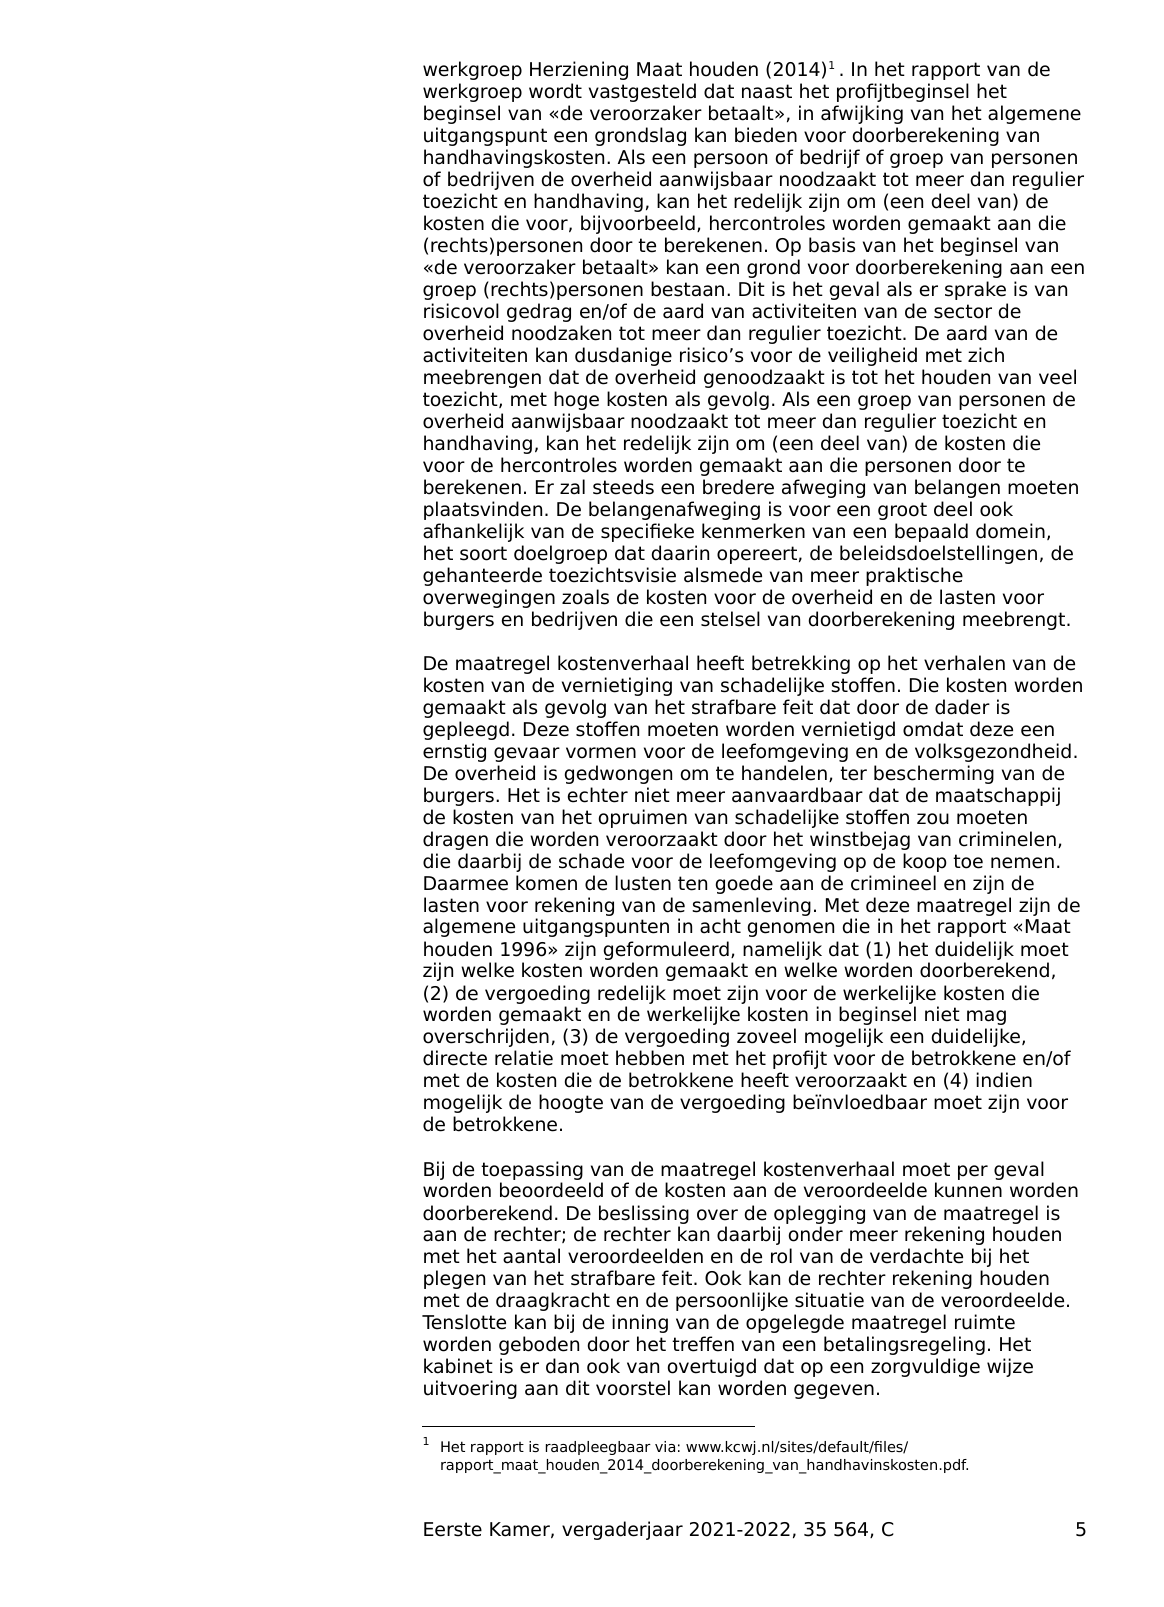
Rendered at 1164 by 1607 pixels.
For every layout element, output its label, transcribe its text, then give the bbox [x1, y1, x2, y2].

text Bij de toepassing van de maatregel kostenverhaal moet per geval worden beoordeeld of de kosten aan de veroordeelde kunnen worden doorberekend. De beslissing over de oplegging van de maatregel is aan de rechter; de rechter kan daarbij onder meer rekening houden met het aantal veroordeelden en de rol van de verdachte bij het plegen van het strafbare feit. Ook kan de rechter rekening houden met de draagkracht en de persoonlijke situatie van de veroordeelde. Tenslotte kan bij de inning van de opgelegde maatregel ruimte worden geboden door het treffen van een betalingsregeling. Het kabinet is er dan ook van overtuigd dat op een zorgvuldige wijze uitvoering aan dit voorstel kan worden gegeven. [422, 1158, 1087, 1400]
text werkgroep Herziening Maat houden (2014). In het rapport van de werkgroep wordt vastgesteld dat naast het profijtbeginsel het beginsel van «de veroorzaker betaalt», in afwijking van het algemene uitgangspunt een grondslag kan bieden voor doorberekening van handhavingskosten. Als een persoon of bedrijf of groep van personen of bedrijven de overheid aanwijsbaar noodzaakt tot meer dan regulier toezicht en handhaving, kan het redelijk zijn om (een deel van) de kosten die voor, bijvoorbeeld, hercontroles worden gemaakt aan die (rechts)personen door te berekenen. Op basis van het beginsel van «de veroorzaker betaalt» kan een grond voor doorberekening aan een groep (rechts)personen bestaan. Dit is het geval als er sprake is van risicovol gedrag en/of de aard van activiteiten van de sector de overheid noodzaken tot meer dan regulier toezicht. De aard van de activiteiten kan dusdanige risico’s voor de veiligheid met zich meebrengen dat de overheid genoodzaakt is tot het houden van veel toezicht, met hoge kosten als gevolg. Als een groep van personen de overheid aanwijsbaar noodzaakt tot meer dan regulier toezicht en handhaving, kan het redelijk zijn om (een deel van) de kosten die voor de hercontroles worden gemaakt aan die personen door te berekenen. Er zal steeds een bredere afweging van belangen moeten plaatsvinden. De belangenafweging is voor een groot deel ook afhankelijk van de specifieke kenmerken van een bepaald domein, het soort doelgroep dat daarin opereert, de beleidsdoelstellingen, de gehanteerde toezichtsvisie alsmede van meer praktische overwegingen zoals de kosten voor de overheid en de lasten voor burgers en bedrijven die een stelsel van doorberekening meebrengt. [422, 59, 1087, 631]
text De maatregel kostenverhaal heeft betrekking op het verhalen van de kosten van de vernietiging van schadelijke stoffen. Die kosten worden gemaakt als gevolg van het strafbare feit dat door de dader is gepleegd. Deze stoffen moeten worden vernietigd omdat deze een ernstig gevaar vormen voor de leefomgeving en de volksgezondheid. De overheid is gedwongen om te handelen, ter bescherming van de burgers. Het is echter niet meer aanvaardbaar dat de maatschappij de kosten van het opruimen van schadelijke stoffen zou moeten dragen die worden veroorzaakt door het winstbejag van criminelen, die daarbij de schade voor de leefomgeving op de koop toe nemen. Daarmee komen de lusten ten goede aan de crimineel en zijn de lasten voor rekening van de samenleving. Met deze maatregel zijn de algemene uitgangspunten in acht genomen die in het rapport «Maat houden 1996» zijn geformuleerd, namelijk dat (1) het duidelijk moet zijn welke kosten worden gemaakt en welke worden doorberekend, (2) de vergoeding redelijk moet zijn voor de werkelijke kosten die worden gemaakt en de werkelijke kosten in beginsel niet mag overschrijden, (3) de vergoeding zoveel mogelijk een duidelijke, directe relatie moet hebben met het profijt voor de betrokkene en/of met de kosten die de betrokkene heeft veroorzaakt en (4) indien mogelijk de hoogte van de vergoeding beïnvloedbaar moet zijn voor de betrokkene. [422, 653, 1087, 1136]
text Het rapport is raadpleegbaar via: www.kcwj.nl/sites/default/files/ rapport_maat_houden_2014_doorberekening_van_handhavinskosten.pdf. [422, 1435, 1087, 1474]
